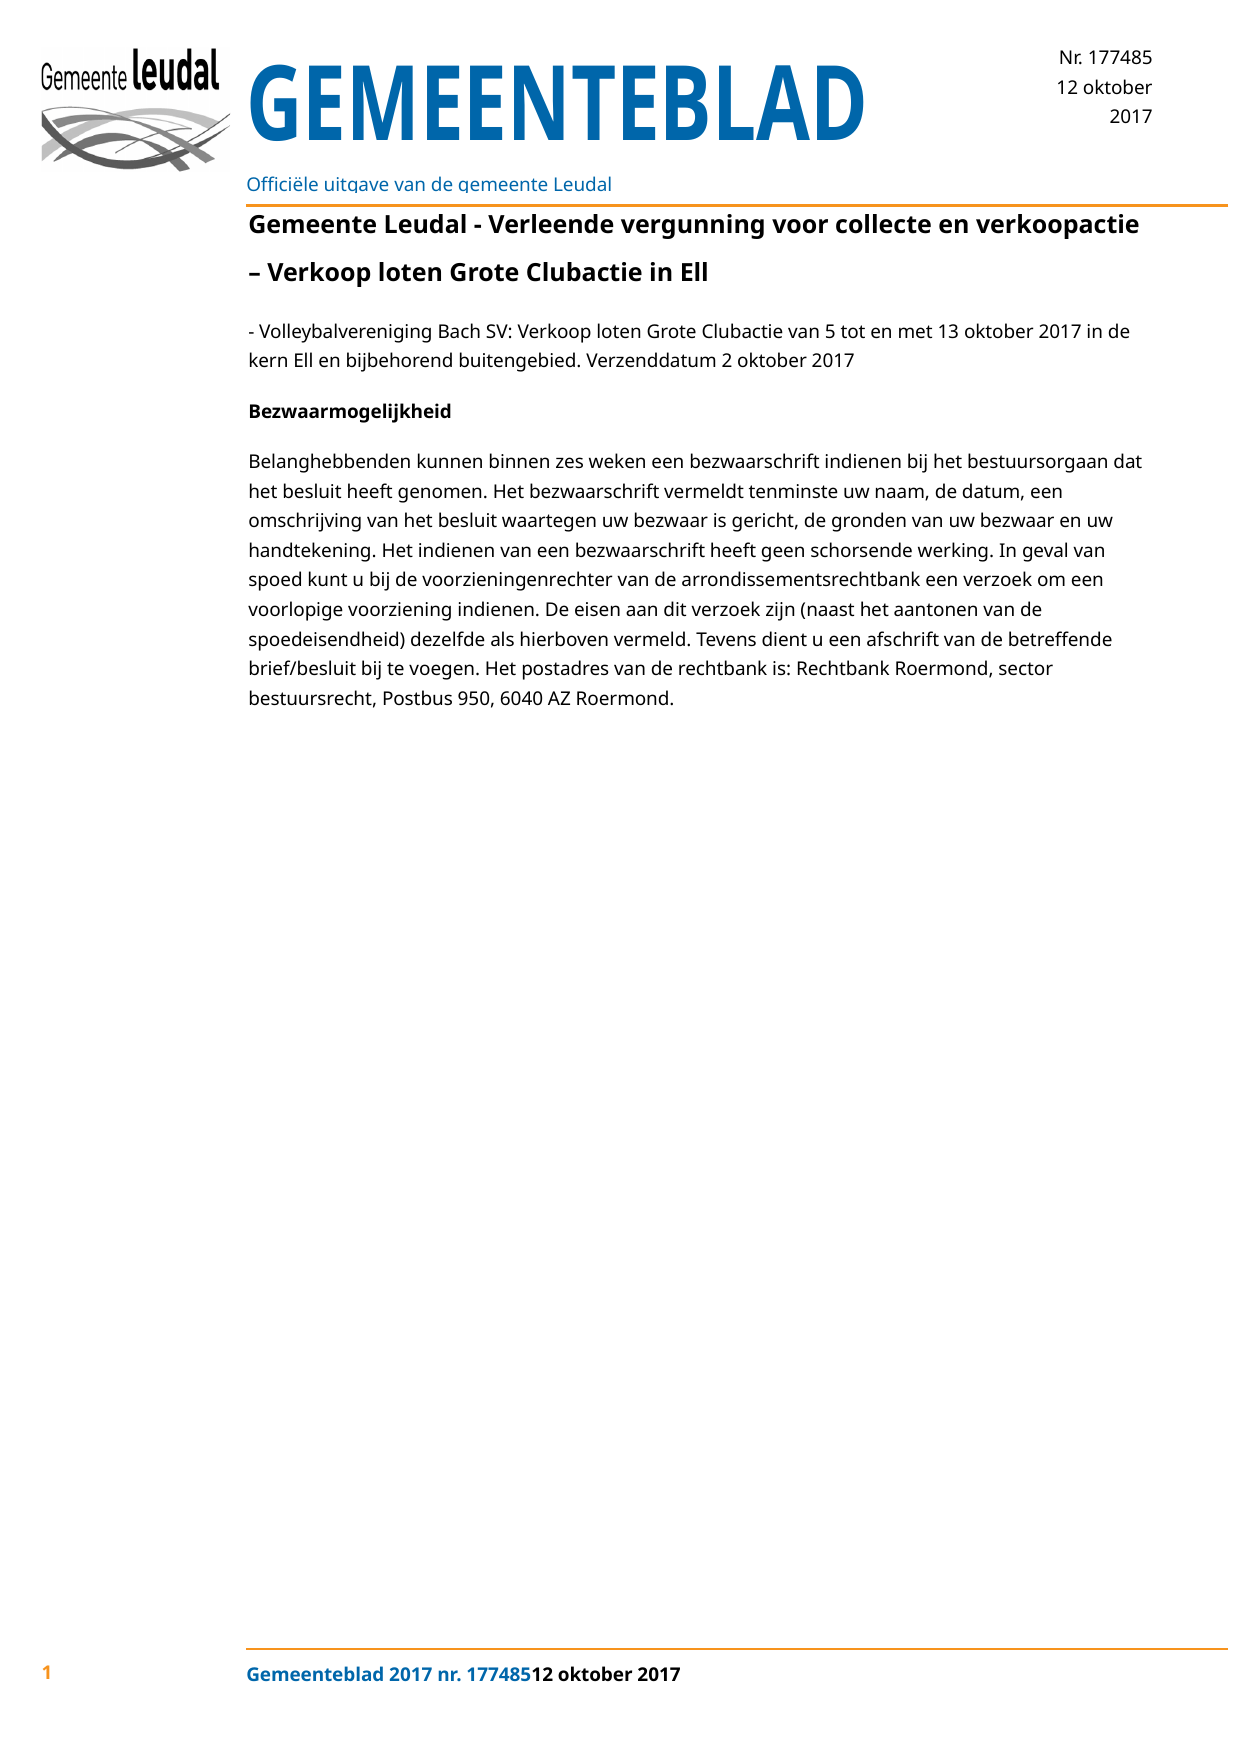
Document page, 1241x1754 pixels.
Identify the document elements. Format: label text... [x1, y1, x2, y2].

text - Volleybalvereniging Bach SV: Verkoop loten Grote Clubactie van 5 tot en met 13 oktober 2017 in de kern Ell en bijbehorend buitengebied. Verzenddatum 2 oktober 2017 [248, 318, 1152, 373]
text Belanghebbenden kunnen binnen zes weken een bezwaarschrift indienen bij het bestuursorgaan dat het besluit heeft genomen. Het bezwaarschrift vermeldt tenminste uw naam, de datum, een omschrijving van het besluit waartegen uw bezwaar is gericht, de gronden van uw bezwaar en uw handtekening. Het indienen van een bezwaarschrift heeft geen schorsende werking. In geval van spoed kunt u bij de voorzieningenrechter van de arrondissementsrechtbank een verzoek om een voorlopige voorziening indienen. De eisen aan dit verzoek zijn (naast het aantonen van de spoedeisendheid) dezelfde als hierboven vermeld. Tevens dient u een afschrift van de betreffende brief/besluit bij te voegen. Het postadres van de rechtbank is: Rechtbank Roermond, sector bestuursrecht, Postbus 950, 6040 AZ Roermond. [248, 448, 1152, 711]
text Bezwaarmogelijkheid [248, 398, 1152, 424]
text Gemeente Leudal - Verleende vergunning voor collecte en verkoopactie – Verkoop loten Grote Clubactie in Ell [248, 207, 1152, 288]
picture [41, 47, 231, 172]
